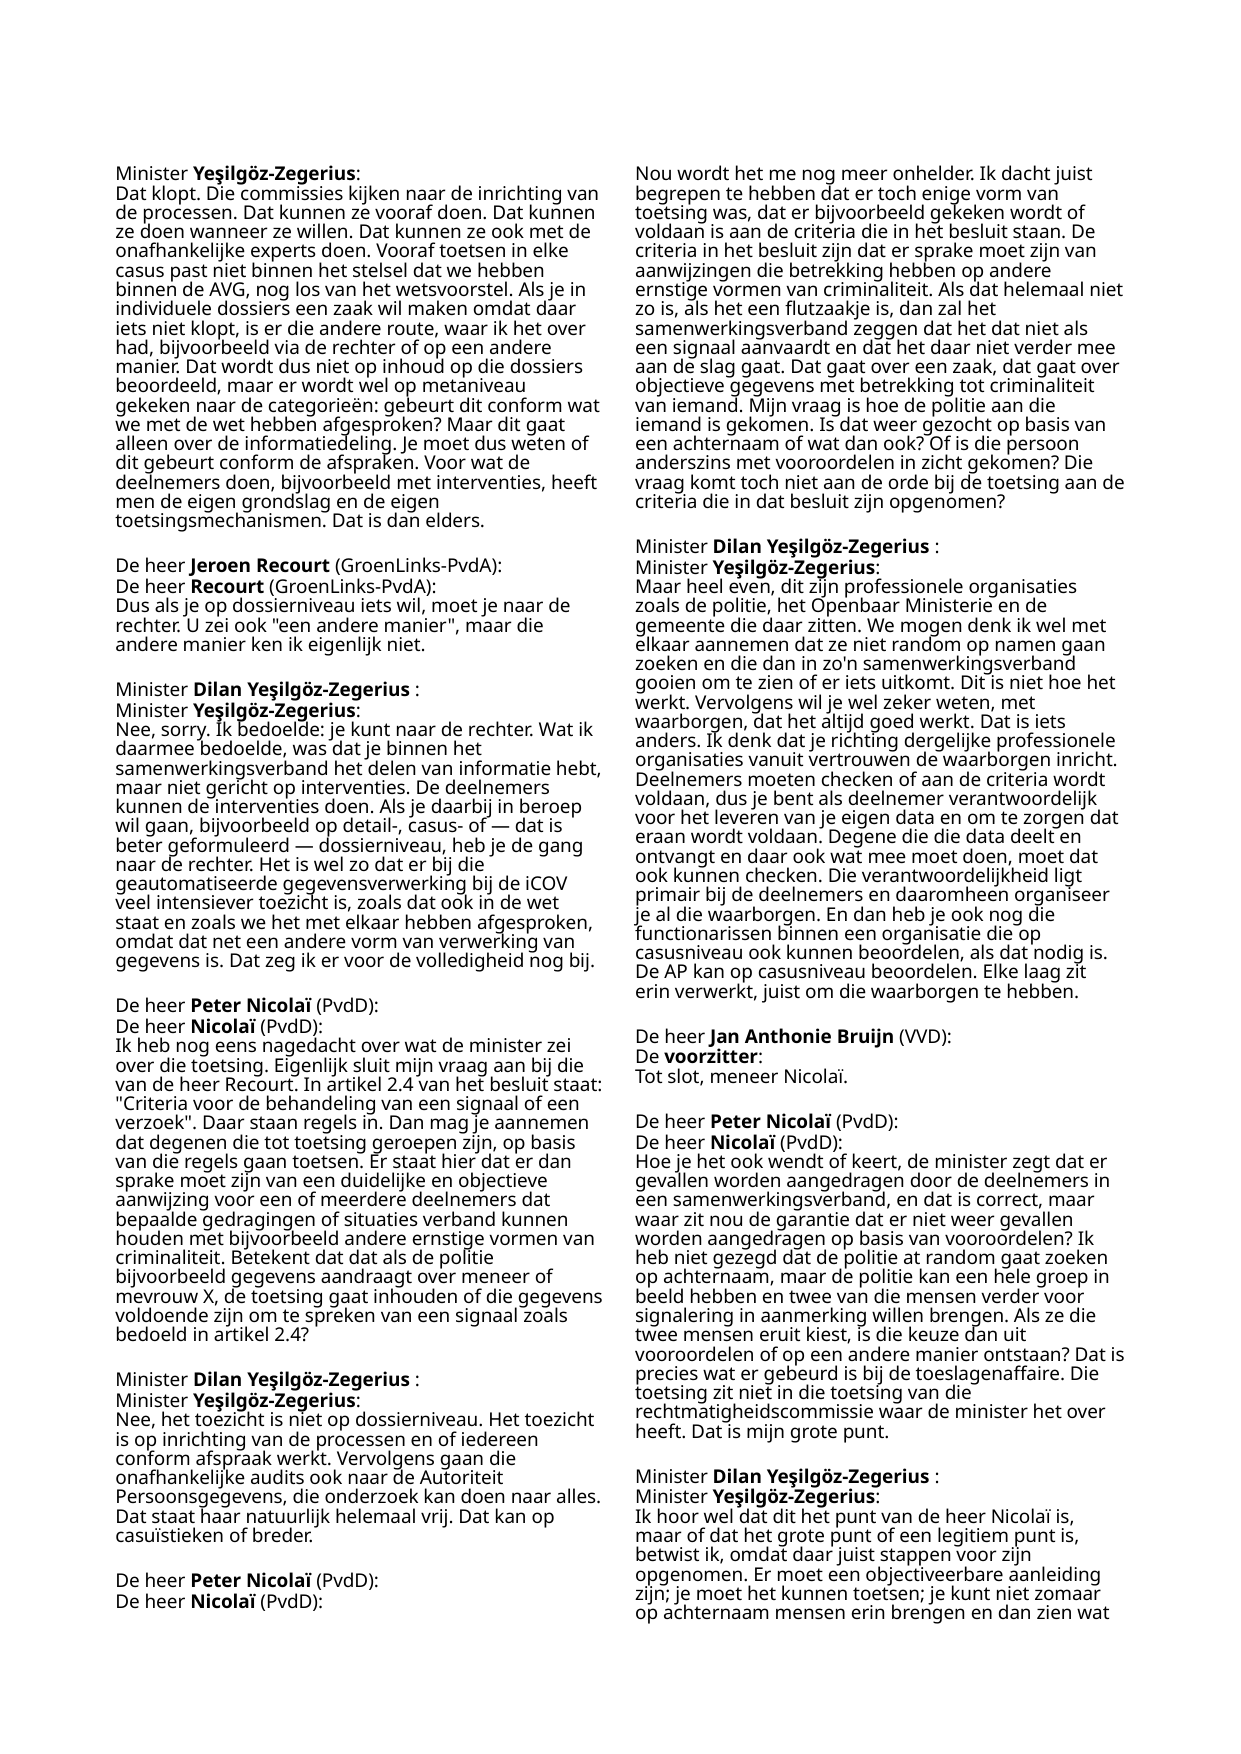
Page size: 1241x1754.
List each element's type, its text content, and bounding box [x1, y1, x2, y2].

text De heer Nicolaï (PvdD): [635, 1134, 1125, 1153]
text Nou wordt het me nog meer onhelder. Ik dacht juist begrepen te hebben dat er toch enige vorm van toetsing was, dat er bijvoorbeeld gekeken wordt of voldaan is aan de criteria die in het besluit staan. De criteria in het besluit zijn dat er sprake moet zijn van aanwijzingen die betrekking hebben op andere ernstige vormen van criminaliteit. Als dat helemaal niet zo is, als het een flutzaakje is, dan zal het samenwerkingsverband zeggen dat het dat niet als een signaal aanvaardt en dat het daar niet verder mee aan de slag gaat. Dat gaat over een zaak, dat gaat over objectieve gegevens met betrekking tot criminaliteit van iemand. Mijn vraag is hoe de politie aan die iemand is gekomen. Is dat weer gezocht op basis van een achternaam of wat dan ook? Of is die persoon anderszins met vooroordelen in zicht gekomen? Die vraag komt toch niet aan de orde bij de toetsing aan de criteria die in dat besluit zijn opgenomen? [635, 165, 1125, 512]
text Minister Yeşilgöz-Zegerius: [115, 702, 605, 721]
text De heer Jeroen Recourt (GroenLinks-PvdA): [115, 552, 605, 578]
text Ik hoor wel dat dit het punt van de heer Nicolaï is, maar of dat het grote punt of een legitiem punt is, betwist ik, omdat daar juist stappen voor zijn opgenomen. Er moet een objectiveerbare aanleiding zijn; je moet het kunnen toetsen; je kunt niet zomaar op achternaam mensen erin brengen en dan zien wat [635, 1508, 1125, 1623]
text Minister Yeşilgöz-Zegerius: [115, 165, 605, 184]
text Dus als je op dossierniveau iets wil, moet je naar de rechter. U zei ook "een andere manier", maar die andere manier ken ik eigenlijk niet. [115, 597, 605, 655]
text Hoe je het ook wendt of keert, de minister zegt dat er gevallen worden aangedragen door de deelnemers in een samenwerkingsverband, en dat is correct, maar waar zit nou de garantie dat er niet weer gevallen worden aangedragen op basis van vooroordelen? Ik heb niet gezegd dat de politie at random gaat zoeken op achternaam, maar de politie kan een hele groep in beeld hebben en twee van die mensen verder voor signalering in aanmerking willen brengen. Als ze die twee mensen eruit kiest, is die keuze dan uit vooroordelen of op een andere manier ontstaan? Dat is precies wat er gebeurd is bij de toeslagenaffaire. Die toetsing zit niet in die toetsing van die rechtmatigheidscommissie waar de minister het over heeft. Dat is mijn grote punt. [635, 1153, 1125, 1442]
text De voorzitter: [635, 1048, 1125, 1068]
text Dat klopt. Die commissies kijken naar de inrichting van de processen. Dat kunnen ze vooraf doen. Dat kunnen ze doen wanneer ze willen. Dat kunnen ze ook met de onafhankelijke experts doen. Vooraf toetsen in elke casus past niet binnen het stelsel dat we hebben binnen de AVG, nog los van het wetsvoorstel. Als je in individuele dossiers een zaak wil maken omdat daar iets niet klopt, is er die andere route, waar ik het over had, bijvoorbeeld via de rechter of op een andere manier. Dat wordt dus niet op inhoud op die dossiers beoordeeld, maar er wordt wel op metaniveau gekeken naar de categorieën: gebeurt dit conform wat we met de wet hebben afgesproken? Maar dit gaat alleen over de informatiedeling. Je moet dus weten of dit gebeurt conform de afspraken. Voor wat de deelnemers doen, bijvoorbeeld met interventies, heeft men de eigen grondslag en de eigen toetsingsmechanismen. Dat is dan elders. [115, 184, 605, 531]
text Maar heel even, dit zijn professionele organisaties zoals de politie, het Openbaar Ministerie en de gemeente die daar zitten. We mogen denk ik wel met elkaar aannemen dat ze niet random op namen gaan zoeken en die dan in zo'n samenwerkingsverband gooien om te zien of er iets uitkomt. Dit is niet hoe het werkt. Vervolgens wil je wel zeker weten, met waarborgen, dat het altijd goed werkt. Dat is iets anders. Ik denk dat je richting dergelijke professionele organisaties vanuit vertrouwen de waarborgen inricht. Deelnemers moeten checken of aan de criteria wordt voldaan, dus je bent als deelnemer verantwoordelijk voor het leveren van je eigen data en om te zorgen dat eraan wordt voldaan. Degene die die data deelt en ontvangt en daar ook wat mee moet doen, moet dat ook kunnen checken. Die verantwoordelijkheid ligt primair bij de deelnemers en daaromheen organiseer je al die waarborgen. En dan heb je ook nog die functionarissen binnen een organisatie die op casusniveau ook kunnen beoordelen, als dat nodig is. De AP kan op casusniveau beoordelen. Elke laag zit erin verwerkt, juist om die waarborgen te hebben. [635, 578, 1125, 1002]
text Minister Dilan Yeşilgöz-Zegerius : [635, 1463, 1125, 1488]
text Tot slot, meneer Nicolaï. [635, 1068, 1125, 1087]
text De heer Recourt (GroenLinks-PvdA): [115, 578, 605, 597]
text De heer Nicolaï (PvdD): [115, 1018, 605, 1037]
text Minister Yeşilgöz-Zegerius: [635, 559, 1125, 578]
text De heer Peter Nicolaï (PvdD): [115, 992, 605, 1018]
text De heer Jan Anthonie Bruijn (VVD): [635, 1023, 1125, 1048]
text Minister Dilan Yeşilgöz-Zegerius : [115, 1366, 605, 1392]
text Minister Yeşilgöz-Zegerius: [115, 1392, 605, 1411]
text Nee, sorry. Ik bedoelde: je kunt naar de rechter. Wat ik daarmee bedoelde, was dat je binnen het samenwerkingsverband het delen van informatie hebt, maar niet gericht op interventies. De deelnemers kunnen de interventies doen. Als je daarbij in beroep wil gaan, bijvoorbeeld op detail-, casus- of — dat is beter geformuleerd — dossierniveau, heb je de gang naar de rechter. Het is wel zo dat er bij die geautomatiseerde gegevensverwerking bij de iCOV veel intensiever toezicht is, zoals dat ook in de wet staat en zoals we het met elkaar hebben afgesproken, omdat dat net een andere vorm van verwerking van gegevens is. Dat zeg ik er voor de volledigheid nog bij. [115, 721, 605, 971]
text Ik heb nog eens nagedacht over wat de minister zei over die toetsing. Eigenlijk sluit mijn vraag aan bij die van de heer Recourt. In artikel 2.4 van het besluit staat: "Criteria voor de behandeling van een signaal of een verzoek". Daar staan regels in. Dan mag je aannemen dat degenen die tot toetsing geroepen zijn, op basis van die regels gaan toetsen. Er staat hier dat er dan sprake moet zijn van een duidelijke en objectieve aanwijzing voor een of meerdere deelnemers dat bepaalde gedragingen of situaties verband kunnen houden met bijvoorbeeld andere ernstige vormen van criminaliteit. Betekent dat dat als de politie bijvoorbeeld gegevens aandraagt over meneer of mevrouw X, de toetsing gaat inhouden of die gegevens voldoende zijn om te spreken van een signaal zoals bedoeld in artikel 2.4? [115, 1037, 605, 1346]
text Minister Yeşilgöz-Zegerius: [635, 1488, 1125, 1508]
text De heer Peter Nicolaï (PvdD): [115, 1567, 605, 1593]
text Minister Dilan Yeşilgöz-Zegerius : [115, 676, 605, 702]
text Nee, het toezicht is niet op dossierniveau. Het toezicht is op inrichting van de processen en of iedereen conform afspraak werkt. Vervolgens gaan die onafhankelijke audits ook naar de Autoriteit Persoonsgegevens, die onderzoek kan doen naar alles. Dat staat haar natuurlijk helemaal vrij. Dat kan op casuïstieken of breder. [115, 1411, 605, 1546]
text Minister Dilan Yeşilgöz-Zegerius : [635, 533, 1125, 559]
text De heer Nicolaï (PvdD): [115, 1593, 605, 1612]
text De heer Peter Nicolaï (PvdD): [635, 1108, 1125, 1134]
